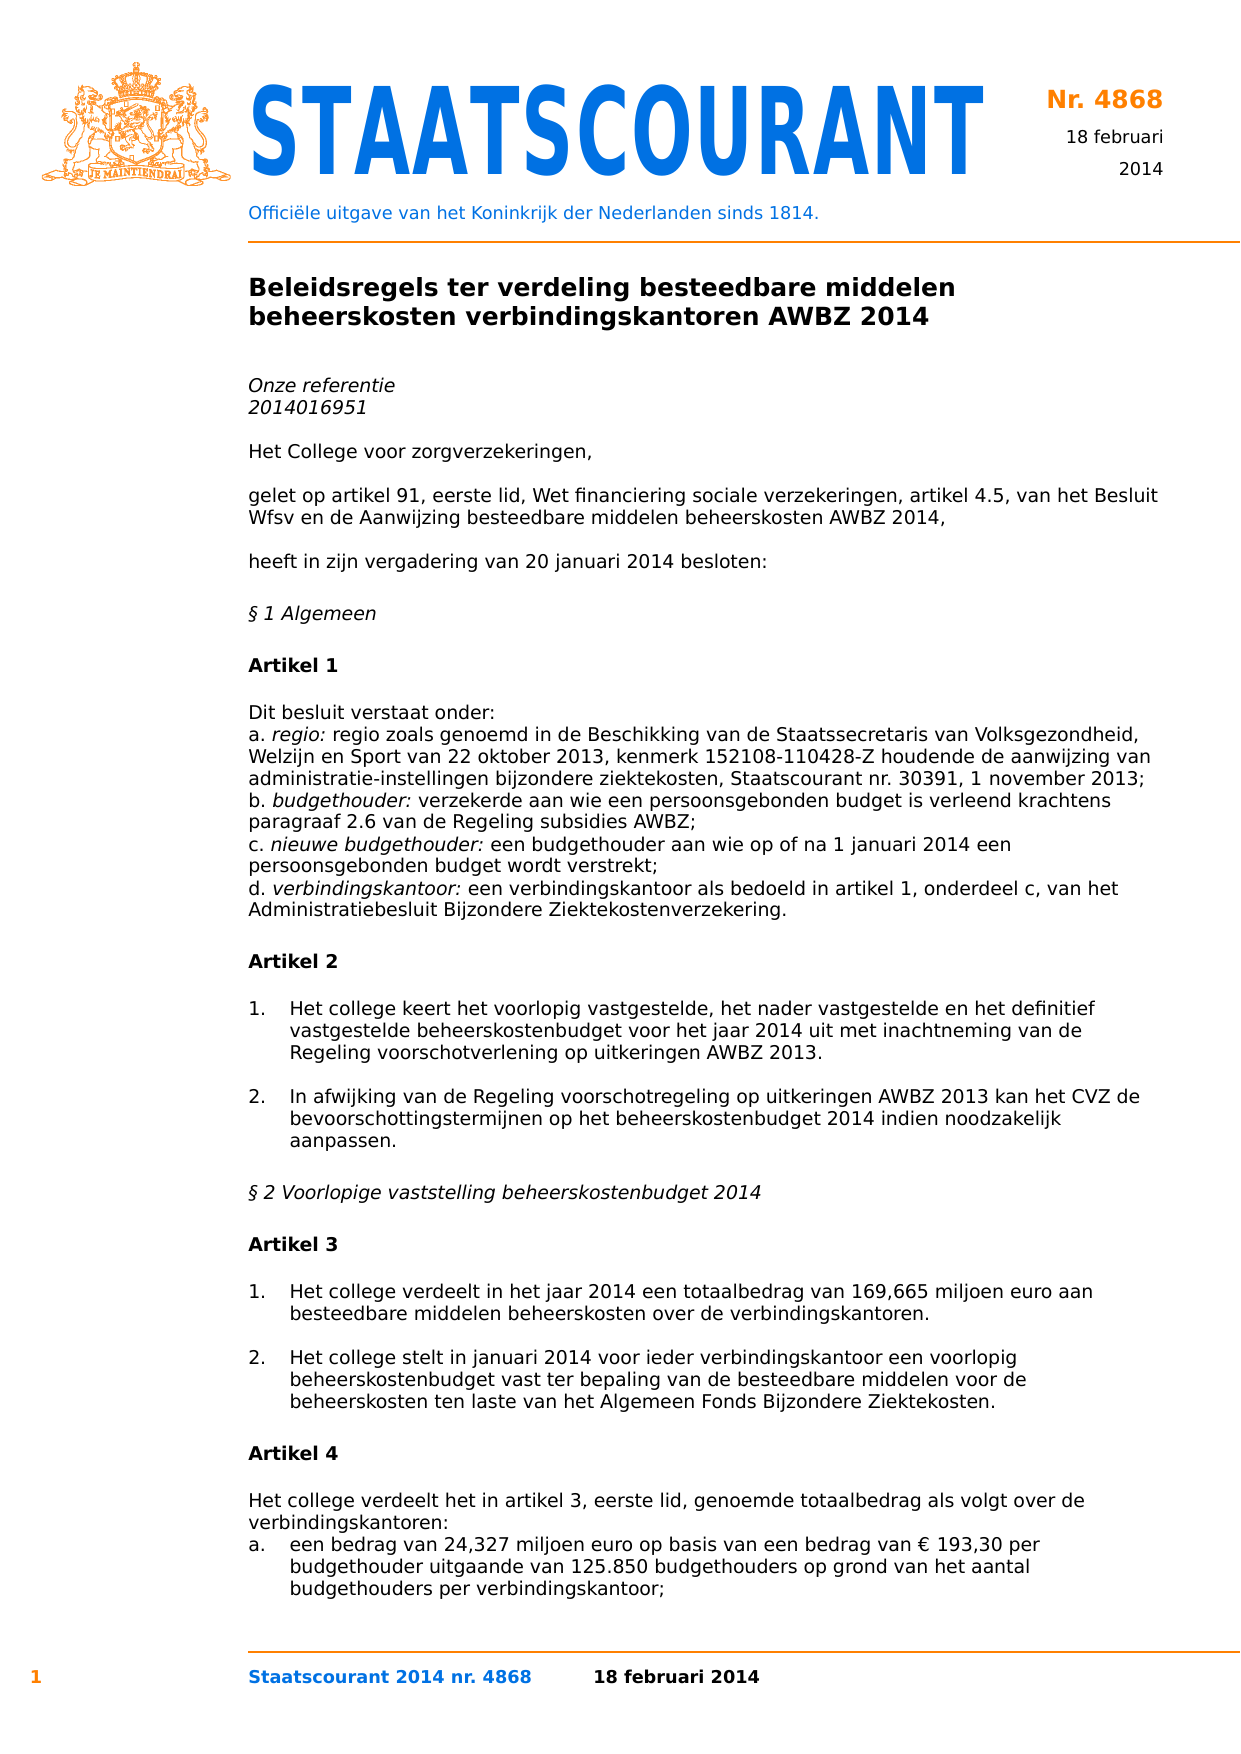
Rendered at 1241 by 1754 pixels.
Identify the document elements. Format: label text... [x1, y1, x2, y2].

text heeft in zijn vergadering van 20 januari 2014 besloten: [248, 551, 1163, 573]
text 2. In afwijking van de Regeling voorschotregeling op uitkeringen AWBZ 2013 kan het CVZ de bevoorschottingstermijnen op het beheerskostenbudget 2014 indien noodzakelijk aanpassen. [248, 1086, 1163, 1152]
subtitle § 1 Algemeen [248, 603, 1163, 624]
text gelet op artikel 91, eerste lid, Wet financiering sociale verzekeringen, artikel 4.5, van het Besluit Wfsv en de Aanwijzing besteedbare middelen beheerskosten AWBZ 2014, [248, 485, 1163, 529]
text a. regio: regio zoals genoemd in de Beschikking van de Staatssecretaris van Volksgezondheid, Welzijn en Sport van 22 oktober 2013, kenmerk 152108-110428-Z houdende de aanwijzing van administratie-instellingen bijzondere ziektekosten, Staatscourant nr. 30391, 1 november 2013; [248, 723, 1163, 789]
text Onze referentie [248, 375, 1163, 397]
text 2. Het college stelt in januari 2014 voor ieder verbindingskantoor een voorlopig beheerskostenbudget vast ter bepaling van de besteedbare middelen voor de beheerskosten ten laste van het Algemeen Fonds Bijzondere Ziektekosten. [248, 1347, 1163, 1413]
text c. nieuwe budgethouder: een budgethouder aan wie op of na 1 januari 2014 een persoonsgebonden budget wordt verstrekt; [248, 833, 1163, 877]
table_header STAATSCOURANT [248, 62, 998, 203]
subtitle Artikel 4 [248, 1443, 1163, 1465]
table_cell 2014 [998, 153, 1240, 203]
text Dit besluit verstaat onder: [248, 702, 1163, 723]
subtitle Artikel 1 [248, 654, 1163, 677]
text Het college verdeelt het in artikel 3, eerste lid, genoemde totaalbedrag als volgt over de verbindingskantoren: [248, 1490, 1163, 1534]
text d. verbindingskantoor: een verbindingskantoor als bedoeld in artikel 1, onderdeel c, van het Administratiebesluit Bijzondere Ziektekostenverzekering. [248, 877, 1163, 921]
table_cell 18 februari [998, 121, 1240, 153]
text b. budgethouder: verzekerde aan wie een persoonsgebonden budget is verleend krachtens paragraaf 2.6 van de Regeling subsidies AWBZ; [248, 789, 1163, 833]
text 1. Het college verdeelt in het jaar 2014 een totaalbedrag van 169,665 miljoen euro aan besteedbare middelen beheerskosten over de verbindingskantoren. [248, 1281, 1163, 1325]
picture [41, 62, 231, 186]
subtitle § 2 Voorlopige vaststelling beheerskostenbudget 2014 [248, 1182, 1163, 1204]
table_header [25, 62, 248, 241]
subtitle Beleidsregels ter verdeling besteedbare middelen beheerskosten verbindingskantoren AWBZ 2014 [248, 273, 1163, 331]
subtitle Artikel 3 [248, 1234, 1163, 1256]
subtitle Artikel 2 [248, 951, 1163, 973]
text 2014016951 [248, 397, 1163, 419]
text 1. Het college keert het voorlopig vastgestelde, het nader vastgestelde en het definitief vastgestelde beheerskostenbudget voor het jaar 2014 uit met inachtneming van de Regeling voorschotverlening op uitkeringen AWBZ 2013. [248, 998, 1163, 1064]
text Het College voor zorgverzekeringen, [248, 441, 1163, 463]
text a. een bedrag van 24,327 miljoen euro op basis van een bedrag van € 193,30 per budgethouder uitgaande van 125.850 budgethouders op grond van het aantal budgethouders per verbindingskantoor; [248, 1534, 1163, 1600]
table_cell Officiële uitgave van het Koninkrijk der Nederlanden sinds 1814. [248, 203, 1240, 241]
table_header Nr. 4868 [998, 62, 1240, 121]
